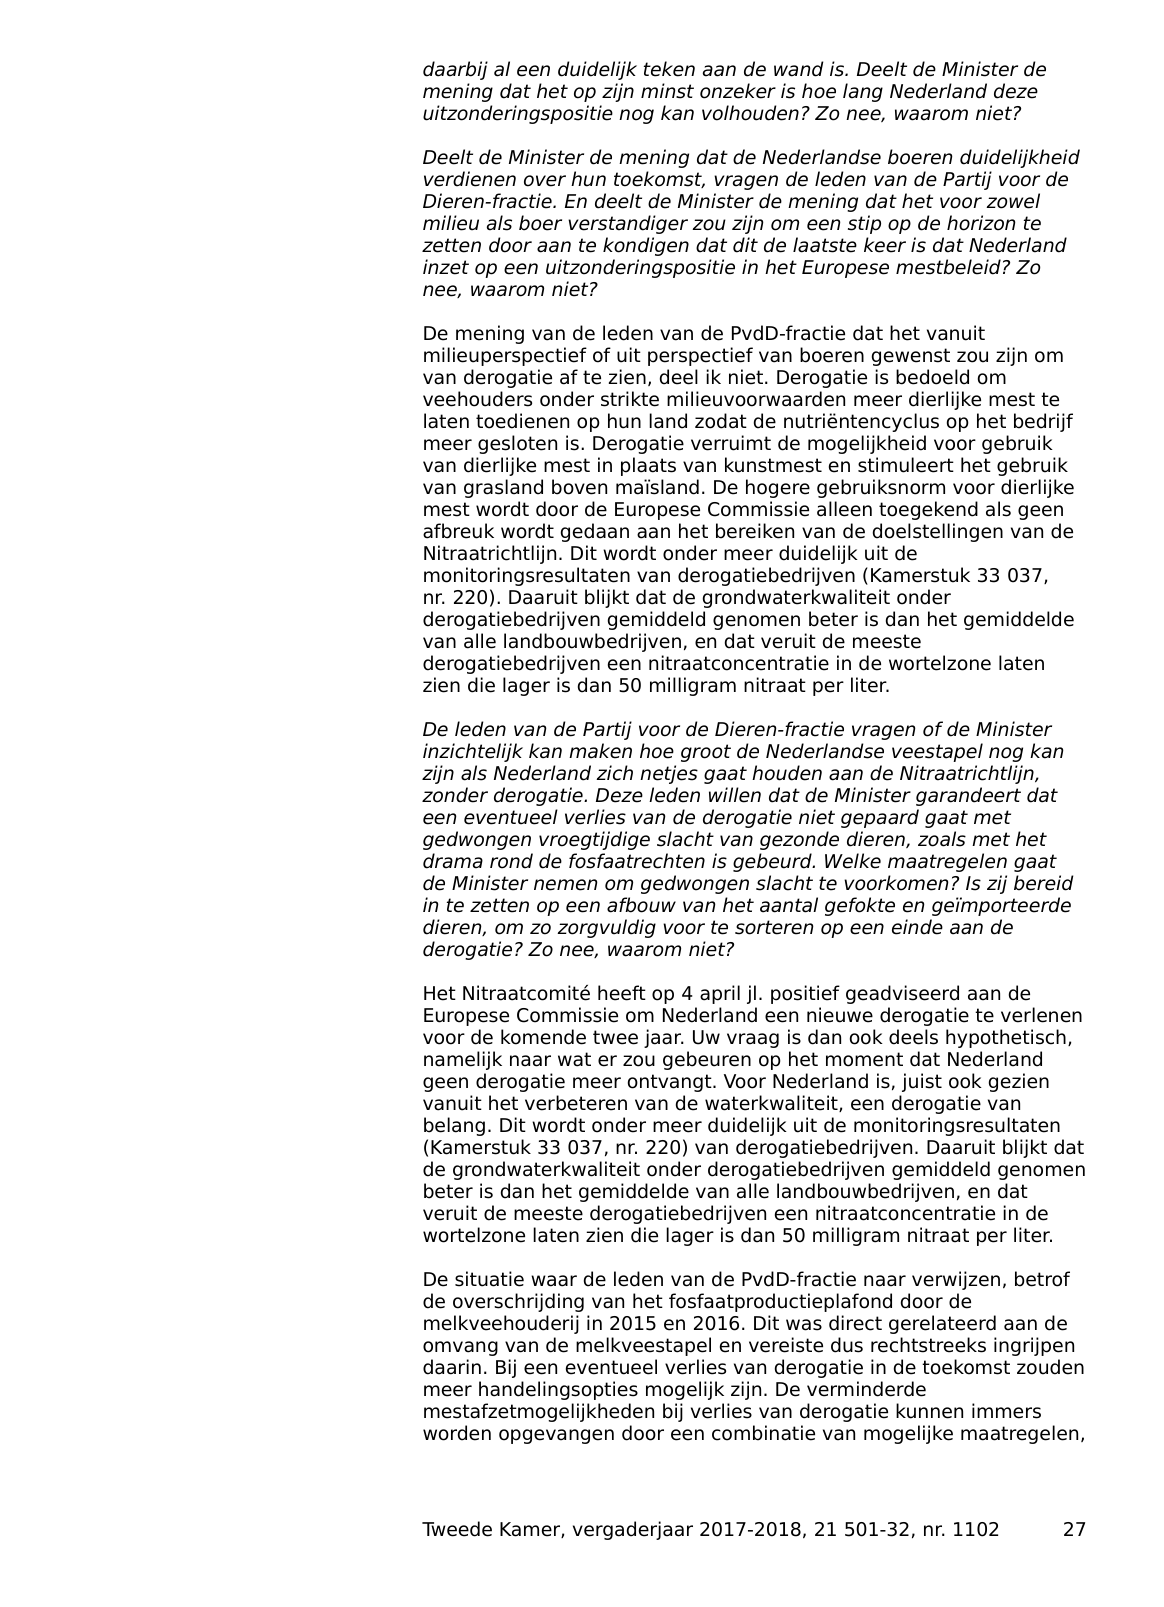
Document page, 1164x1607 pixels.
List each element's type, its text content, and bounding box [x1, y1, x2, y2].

text De mening van de leden van de PvdD-fractie dat het vanuit milieuperspectief of uit perspectief van boeren gewenst zou zijn om van derogatie af te zien, deel ik niet. Derogatie is bedoeld om veehouders onder strikte milieuvoorwaarden meer dierlijke mest te laten toedienen op hun land zodat de nutriëntencyclus op het bedrijf meer gesloten is. Derogatie verruimt de mogelijkheid voor gebruik van dierlijke mest in plaats van kunstmest en stimuleert het gebruik van grasland boven maïsland. De hogere gebruiksnorm voor dierlijke mest wordt door de Europese Commissie alleen toegekend als geen afbreuk wordt gedaan aan het bereiken van de doelstellingen van de Nitraatrichtlijn. Dit wordt onder meer duidelijk uit de monitoringsresultaten van derogatiebedrijven (Kamerstuk 33 037, nr. 220). Daaruit blijkt dat de grondwaterkwaliteit onder derogatiebedrijven gemiddeld genomen beter is dan het gemiddelde van alle landbouwbedrijven, en dat veruit de meeste derogatiebedrijven een nitraatconcentratie in de wortelzone laten zien die lager is dan 50 milligram nitraat per liter. [422, 323, 1087, 697]
text daarbij al een duidelijk teken aan de wand is. Deelt de Minister de mening dat het op zijn minst onzeker is hoe lang Nederland deze uitzonderingspositie nog kan volhouden? Zo nee, waarom niet? [422, 59, 1087, 125]
text De leden van de Partij voor de Dieren-fractie vragen of de Minister inzichtelijk kan maken hoe groot de Nederlandse veestapel nog kan zijn als Nederland zich netjes gaat houden aan de Nitraatrichtlijn, zonder derogatie. Deze leden willen dat de Minister garandeert dat een eventueel verlies van de derogatie niet gepaard gaat met gedwongen vroegtijdige slacht van gezonde dieren, zoals met het drama rond de fosfaatrechten is gebeurd. Welke maatregelen gaat de Minister nemen om gedwongen slacht te voorkomen? Is zij bereid in te zetten op een afbouw van het aantal gefokte en geïmporteerde dieren, om zo zorgvuldig voor te sorteren op een einde aan de derogatie? Zo nee, waarom niet? [422, 719, 1087, 961]
text Het Nitraatcomité heeft op 4 april jl. positief geadviseerd aan de Europese Commissie om Nederland een nieuwe derogatie te verlenen voor de komende twee jaar. Uw vraag is dan ook deels hypothetisch, namelijk naar wat er zou gebeuren op het moment dat Nederland geen derogatie meer ontvangt. Voor Nederland is, juist ook gezien vanuit het verbeteren van de waterkwaliteit, een derogatie van belang. Dit wordt onder meer duidelijk uit de monitoringsresultaten (Kamerstuk 33 037, nr. 220) van derogatiebedrijven. Daaruit blijkt dat de grondwaterkwaliteit onder derogatiebedrijven gemiddeld genomen beter is dan het gemiddelde van alle landbouwbedrijven, en dat veruit de meeste derogatiebedrijven een nitraatconcentratie in de wortelzone laten zien die lager is dan 50 milligram nitraat per liter. [422, 983, 1087, 1247]
text De situatie waar de leden van de PvdD-fractie naar verwijzen, betrof de overschrijding van het fosfaatproductieplafond door de melkveehouderij in 2015 en 2016. Dit was direct gerelateerd aan de omvang van de melkveestapel en vereiste dus rechtstreeks ingrijpen daarin. Bij een eventueel verlies van derogatie in de toekomst zouden meer handelingsopties mogelijk zijn. De verminderde mestafzetmogelijkheden bij verlies van derogatie kunnen immers worden opgevangen door een combinatie van mogelijke maatregelen, [422, 1269, 1087, 1445]
text Deelt de Minister de mening dat de Nederlandse boeren duidelijkheid verdienen over hun toekomst, vragen de leden van de Partij voor de Dieren-fractie. En deelt de Minister de mening dat het voor zowel milieu als boer verstandiger zou zijn om een stip op de horizon te zetten door aan te kondigen dat dit de laatste keer is dat Nederland inzet op een uitzonderingspositie in het Europese mestbeleid? Zo nee, waarom niet? [422, 147, 1087, 301]
